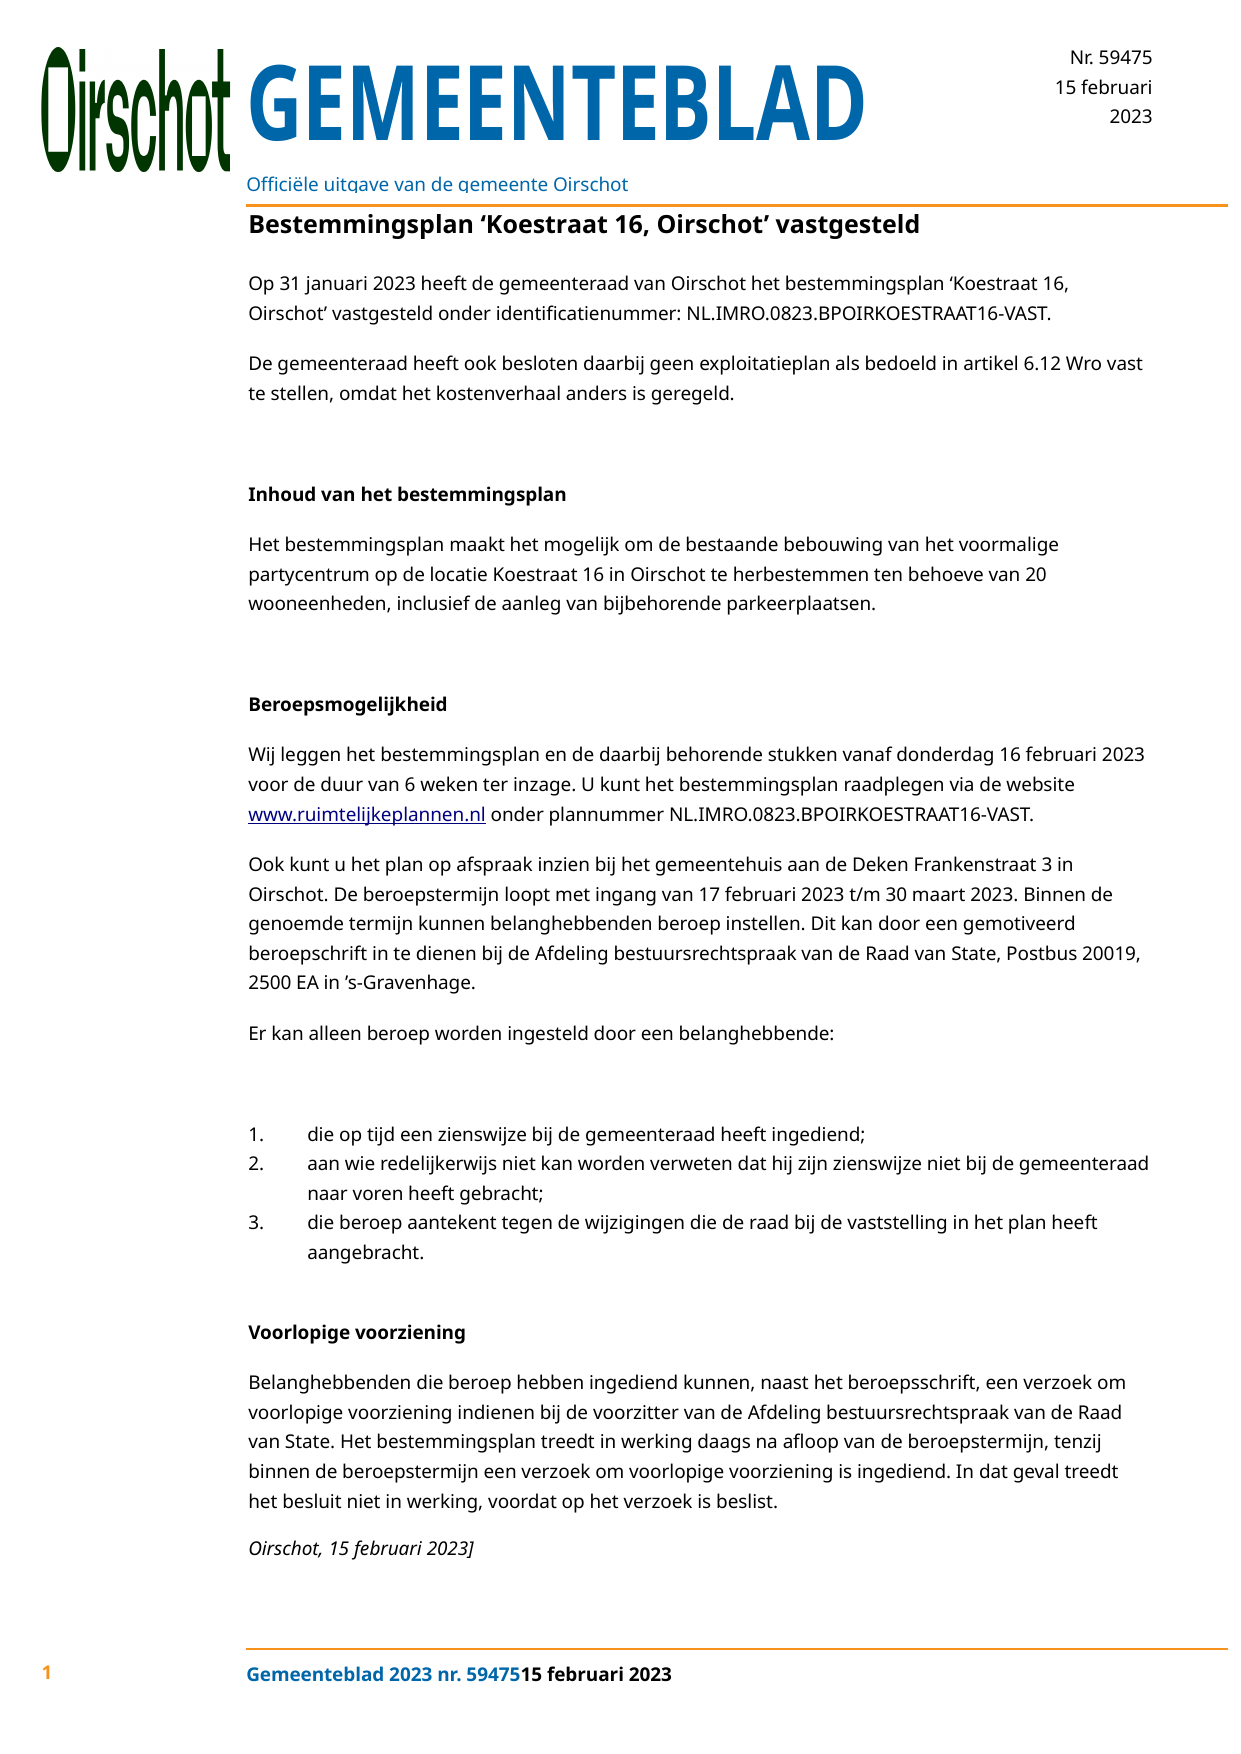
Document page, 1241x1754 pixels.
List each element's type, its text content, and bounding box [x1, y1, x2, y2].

text Oirschot, 15 februari 2023] [248, 1536, 1152, 1561]
text Voorlopige voorziening [248, 1319, 1152, 1345]
text Er kan alleen beroep worden ingesteld door een belanghebbende: [248, 1020, 1152, 1046]
text Inhoud van het bestemmingsplan [248, 481, 1152, 506]
text Op 31 januari 2023 heeft de gemeenteraad van Oirschot het bestemmingsplan ‘Koestraat 16, Oirschot’ vastgesteld onder identificatienummer: NL.IMRO.0823.BPOIRKOESTRAAT16-VAST. [248, 270, 1152, 326]
text Bestemmingsplan ‘Koestraat 16, Oirschot’ vastgesteld [248, 207, 1152, 241]
list die beroep aantekent tegen de wijzigingen die de raad bij de vaststelling in het plan heeft aangebracht. [248, 1209, 1152, 1265]
list die op tijd een zienswijze bij de gemeenteraad heeft ingediend; [248, 1121, 1152, 1146]
list aan wie redelijkerwijs niet kan worden verweten dat hij zijn zienswijze niet bij de gemeenteraad naar voren heeft gebracht; [248, 1150, 1152, 1206]
picture [41, 47, 231, 172]
text De gemeenteraad heeft ook besloten daarbij geen exploitatieplan als bedoeld in artikel 6.12 Wro vast te stellen, omdat het kostenverhaal anders is geregeld. [248, 350, 1152, 406]
text Het bestemmingsplan maakt het mogelijk om de bestaande bebouwing van het voormalige partycentrum op de locatie Koestraat 16 in Oirschot te herbestemmen ten behoeve van 20 wooneenheden, inclusief de aanleg van bijbehorende parkeerplaatsen. [248, 531, 1152, 616]
text Wij leggen het bestemmingsplan en de daarbij behorende stukken vanaf donderdag 16 februari 2023 voor de duur van 6 weken ter inzage. U kunt het bestemmingsplan raadplegen via de website www.ruimtelijkeplannen.nl onder plannummer NL.IMRO.0823.BPOIRKOESTRAAT16-VAST. [248, 742, 1152, 826]
text Ook kunt u het plan op afspraak inzien bij het gemeentehuis aan de Deken Frankenstraat 3 in Oirschot. De beroepstermijn loopt met ingang van 17 februari 2023 t/m 30 maart 2023. Binnen de genoemde termijn kunnen belanghebbenden beroep instellen. Dit kan door een gemotiveerd beroepschrift in te dienen bij de Afdeling bestuursrechtspraak van de Raad van State, Postbus 20019, 2500 EA in ’s-Gravenhage. [248, 851, 1152, 995]
text Beroepsmogelijkheid [248, 691, 1152, 717]
text Belanghebbenden die beroep hebben ingediend kunnen, naast het beroepsschrift, een verzoek om voorlopige voorziening indienen bij de voorzitter van de Afdeling bestuursrechtspraak van de Raad van State. Het bestemmingsplan treedt in werking daags na afloop van de beroepstermijn, tenzij binnen de beroepstermijn een verzoek om voorlopige voorziening is ingediend. In dat geval treedt het besluit niet in werking, voordat op het verzoek is beslist. [248, 1369, 1152, 1513]
